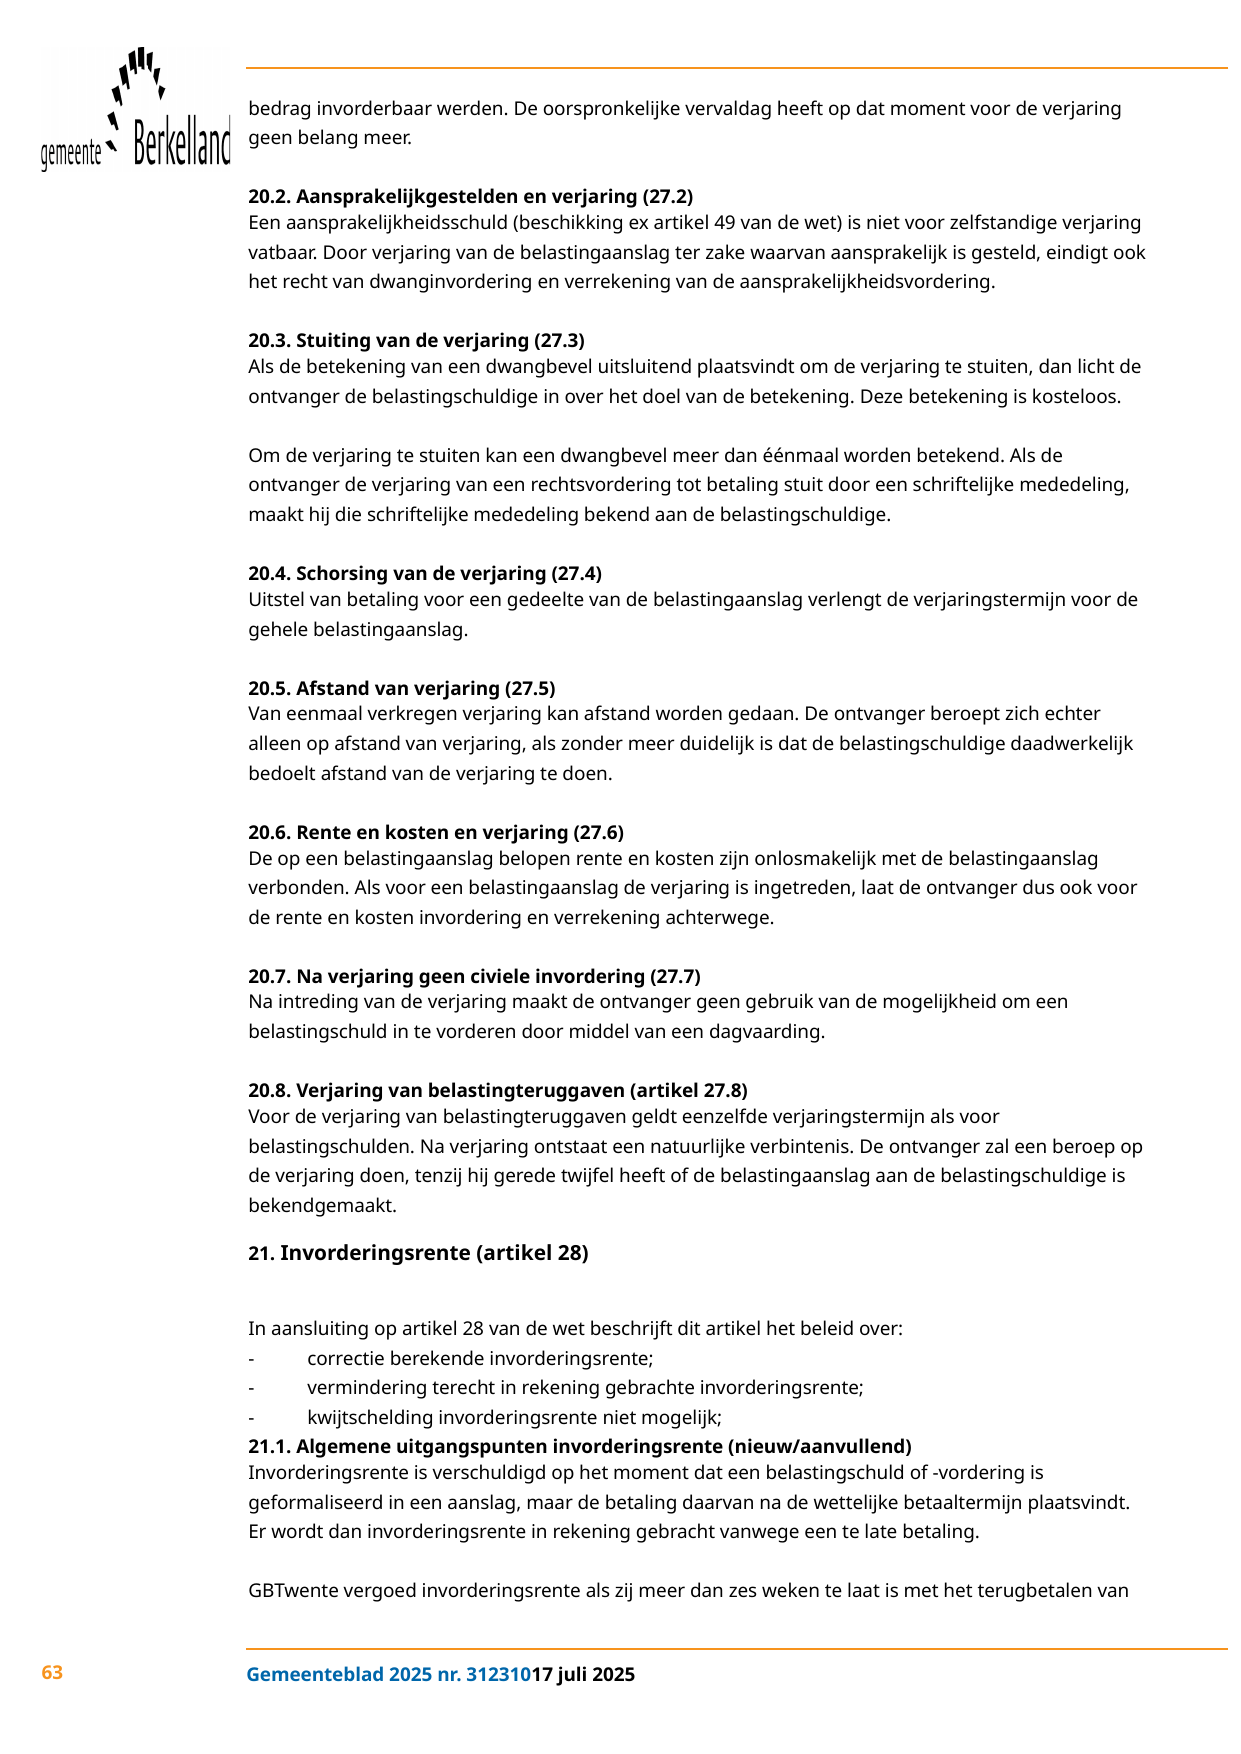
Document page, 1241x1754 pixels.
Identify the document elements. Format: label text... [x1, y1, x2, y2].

list vermindering terecht in rekening gebrachte invorderingsrente; [248, 1374, 1152, 1400]
text De op een belastingaanslag belopen rente en kosten zijn onlosmakelijk met de belastingaanslag verbonden. Als voor een belastingaanslag de verjaring is ingetreden, laat de ontvanger dus ook voor de rente en kosten invordering en verrekening achterwege. [248, 845, 1152, 929]
text 20.4. Schorsing van de verjaring (27.4) [248, 560, 1152, 586]
text Na intreding van de verjaring maakt de ontvanger geen gebruik van de mogelijkheid om een belastingschuld in te vorderen door middel van een dagvaarding. [248, 989, 1152, 1044]
text Uitstel van betaling voor een gedeelte van de belastingaanslag verlengt de verjaringstermijn voor de gehele belastingaanslag. [248, 586, 1152, 641]
list kwijtschelding invorderingsrente niet mogelijk; [248, 1404, 1152, 1430]
text Als de betekening van een dwangbevel uitsluitend plaatsvindt om de verjaring te stuiten, dan licht de ontvanger de belastingschuldige in over het doel van de betekening. Deze betekening is kosteloos. [248, 353, 1152, 409]
text In aansluiting op artikel 28 van de wet beschrijft dit artikel het beleid over: [248, 1315, 1152, 1341]
text 20.6. Rente en kosten en verjaring (27.6) [248, 819, 1152, 845]
text 21.1. Algemene uitgangspunten invorderingsrente (nieuw/aanvullend) [248, 1434, 1152, 1459]
text bedrag invorderbaar werden. De oorspronkelijke vervaldag heeft op dat moment voor de verjaring geen belang meer. [248, 95, 1152, 150]
list correctie berekende invorderingsrente; [248, 1345, 1152, 1371]
text 20.3. Stuiting van de verjaring (27.3) [248, 328, 1152, 353]
text 20.5. Afstand van verjaring (27.5) [248, 675, 1152, 701]
text 20.8. Verjaring van belastingteruggaven (artikel 27.8) [248, 1077, 1152, 1103]
text Om de verjaring te stuiten kan een dwangbevel meer dan éénmaal worden betekend. Als de ontvanger de verjaring van een rechtsvordering tot betaling stuit door een schriftelijke mededeling, maakt hij die schriftelijke mededeling bekend aan de belastingschuldige. [248, 442, 1152, 527]
text 20.2. Aansprakelijkgestelden en verjaring (27.2) [248, 183, 1152, 209]
text Voor de verjaring van belastingteruggaven geldt eenzelfde verjaringstermijn als voor belastingschulden. Na verjaring ontstaat een natuurlijke verbintenis. De ontvanger zal een beroep op de verjaring doen, tenzij hij gerede twijfel heeft of de belastingaanslag aan de belastingschuldige is bekendgemaakt. [248, 1103, 1152, 1218]
picture [41, 47, 231, 172]
text Er wordt dan invorderingsrente in rekening gebracht vanwege een te late betaling. [248, 1518, 1152, 1544]
text Invorderingsrente is verschuldigd op het moment dat een belastingschuld of -vordering is geformaliseerd in een aanslag, maar de betaling daarvan na de wettelijke betaaltermijn plaatsvindt. [248, 1459, 1152, 1515]
text 21. Invorderingsrente (artikel 28) [248, 1238, 1152, 1266]
text Een aansprakelijkheidsschuld (beschikking ex artikel 49 van de wet) is niet voor zelfstandige verjaring vatbaar. Door verjaring van de belastingaanslag ter zake waarvan aansprakelijk is gesteld, eindigt ook het recht van dwanginvordering en verrekening van de aansprakelijkheidsvordering. [248, 209, 1152, 294]
text Van eenmaal verkregen verjaring kan afstand worden gedaan. De ontvanger beroept zich echter alleen op afstand van verjaring, als zonder meer duidelijk is dat de belastingschuldige daadwerkelijk bedoelt afstand van de verjaring te doen. [248, 701, 1152, 786]
text GBTwente vergoed invorderingsrente als zij meer dan zes weken te laat is met het terugbetalen van [248, 1578, 1152, 1603]
text 20.7. Na verjaring geen civiele invordering (27.7) [248, 963, 1152, 989]
